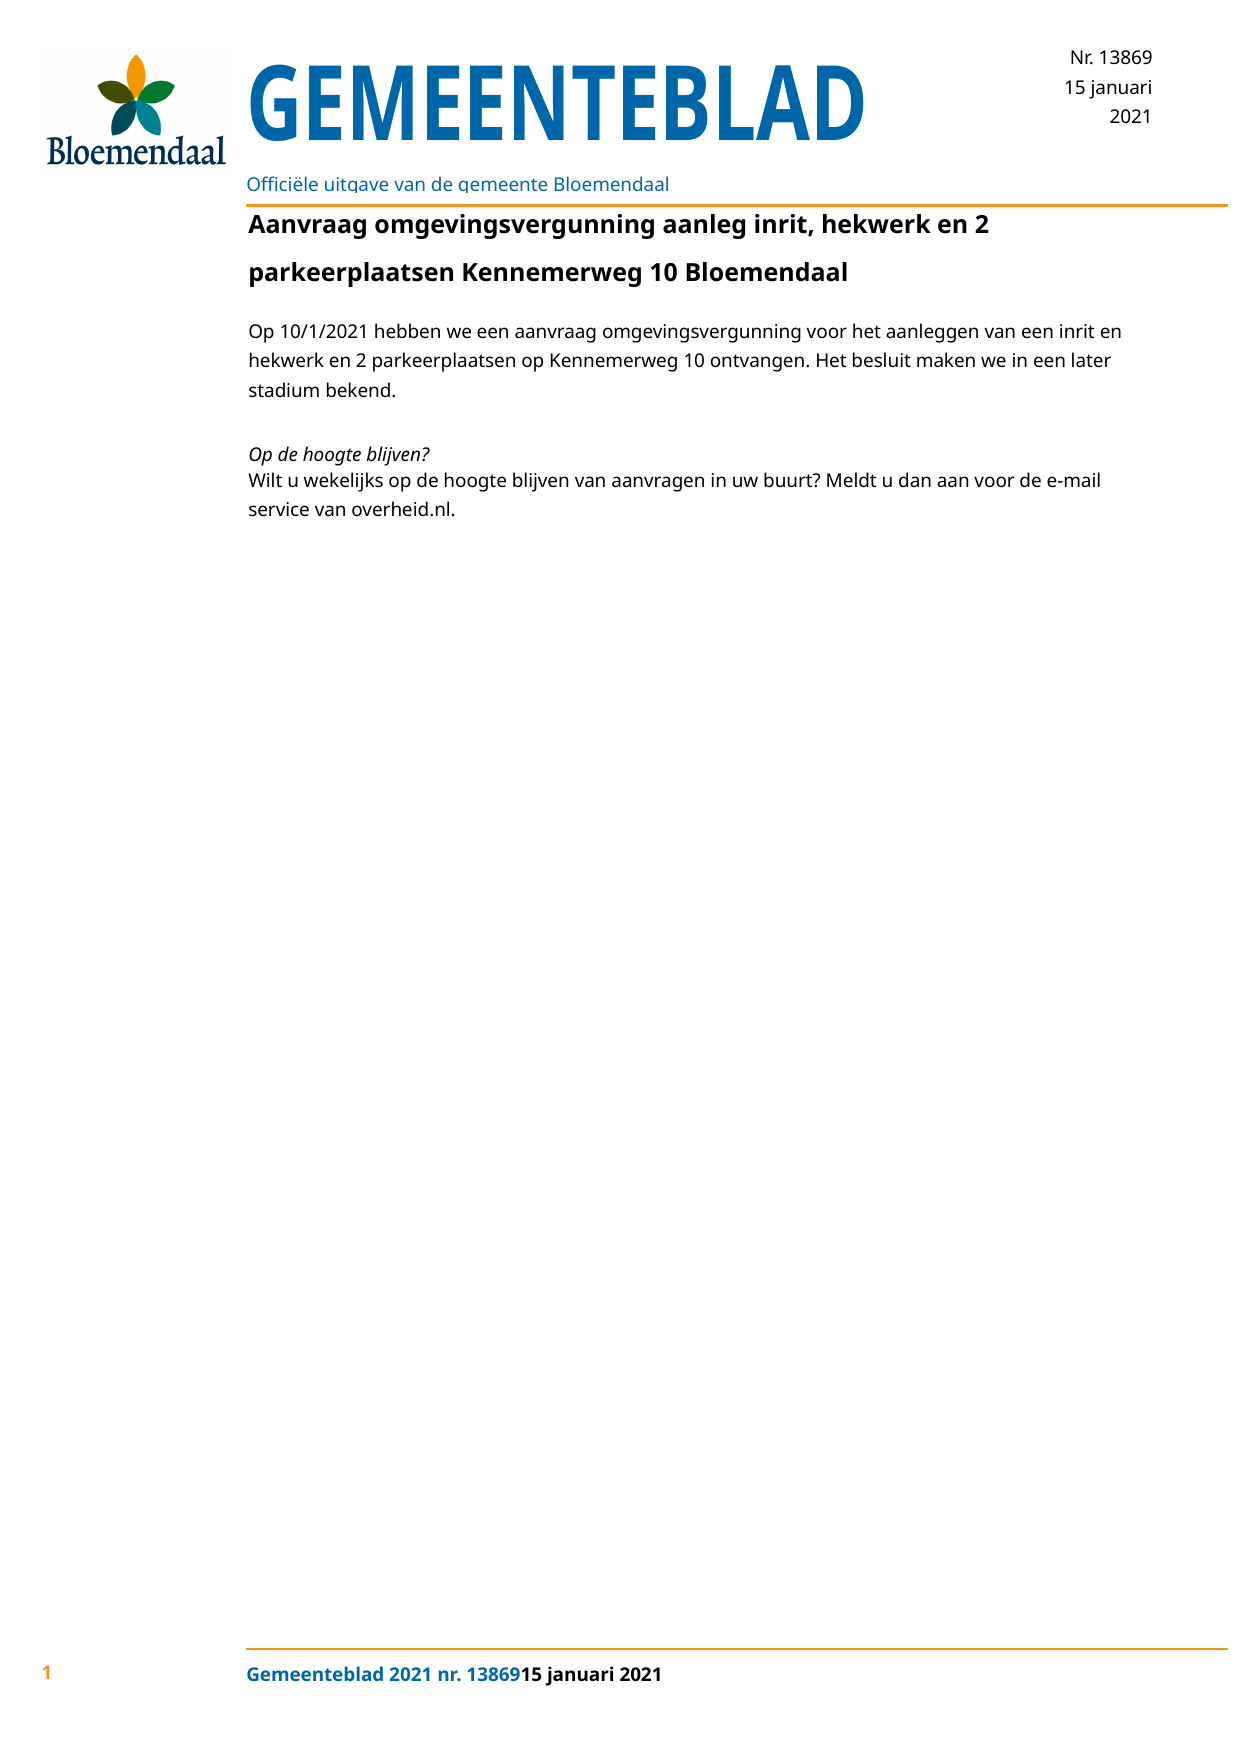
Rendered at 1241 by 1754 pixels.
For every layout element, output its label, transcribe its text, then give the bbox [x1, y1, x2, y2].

picture [41, 47, 231, 172]
text Op de hoogte blijven? [248, 441, 1152, 467]
text Wilt u wekelijks op de hoogte blijven van aanvragen in uw buurt? Meldt u dan aan voor de e-mail service van overheid.nl. [248, 467, 1152, 522]
text Op 10/1/2021 hebben we een aanvraag omgevingsvergunning voor het aanleggen van een inrit en hekwerk en 2 parkeerplaatsen op Kennemerweg 10 ontvangen. Het besluit maken we in een later stadium bekend. [248, 318, 1152, 403]
text Aanvraag omgevingsvergunning aanleg inrit, hekwerk en 2 parkeerplaatsen Kennemerweg 10 Bloemendaal [248, 207, 1152, 288]
